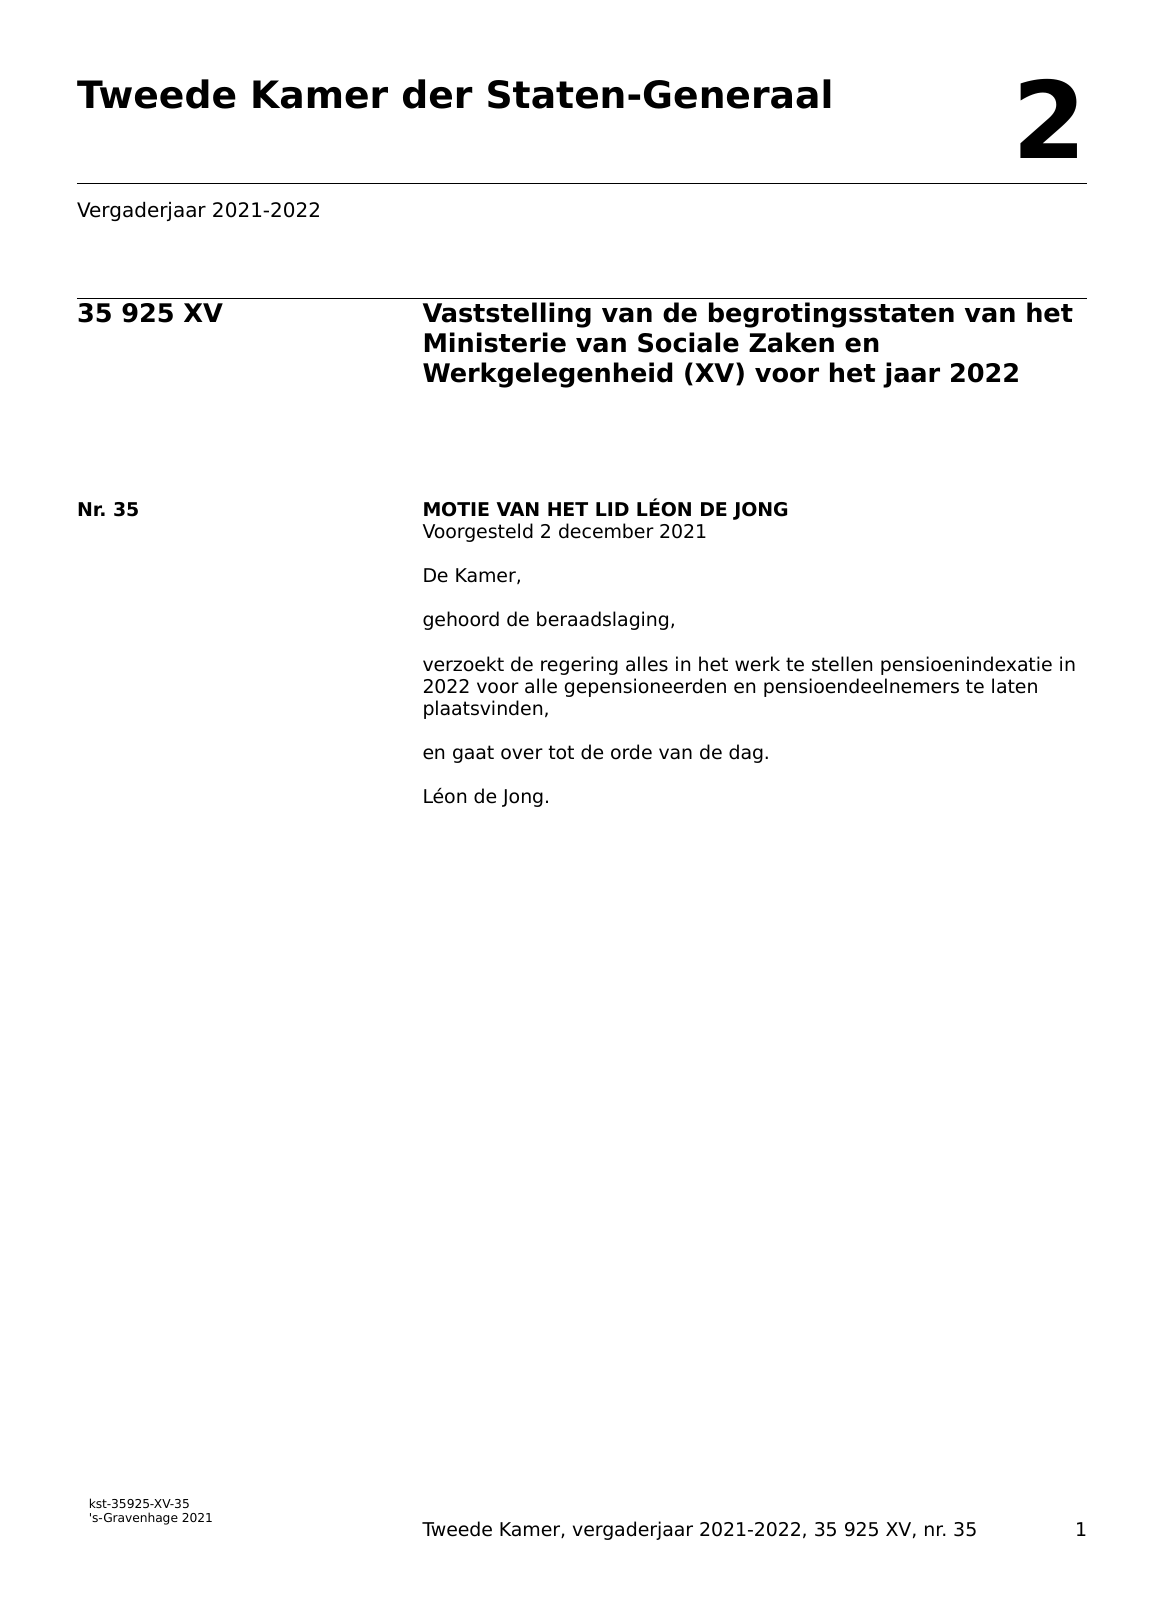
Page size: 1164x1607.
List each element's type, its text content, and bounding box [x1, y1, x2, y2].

text Léon de Jong. [422, 786, 1087, 808]
table_header 2 [886, 59, 1087, 183]
text gehoord de beraadslaging, [422, 609, 1087, 631]
text 's-Gravenhage 2021 [88, 1511, 323, 1525]
table_cell Vergaderjaar 2021-2022 [77, 184, 1087, 298]
text De Kamer, [422, 565, 1087, 587]
text Voorgesteld 2 december 2021 [422, 521, 1087, 543]
text kst-35925-XV-35 [88, 1497, 323, 1511]
subtitle 35 925 XV Vaststelling van de begrotingsstaten van het Ministerie van Sociale Zaken en Werkgelegenheid (XV) voor het jaar 2022 [77, 299, 1087, 388]
text verzoekt de regering alles in het werk te stellen pensioenindexatie in 2022 voor alle gepensioneerden en pensioendeelnemers te laten plaatsvinden, [422, 653, 1087, 719]
text en gaat over tot de orde van de dag. [422, 742, 1087, 764]
subtitle Nr. 35 MOTIE VAN HET LID LÉON DE JONG [77, 499, 1087, 521]
table_header Tweede Kamer der Staten-Generaal [77, 59, 886, 183]
